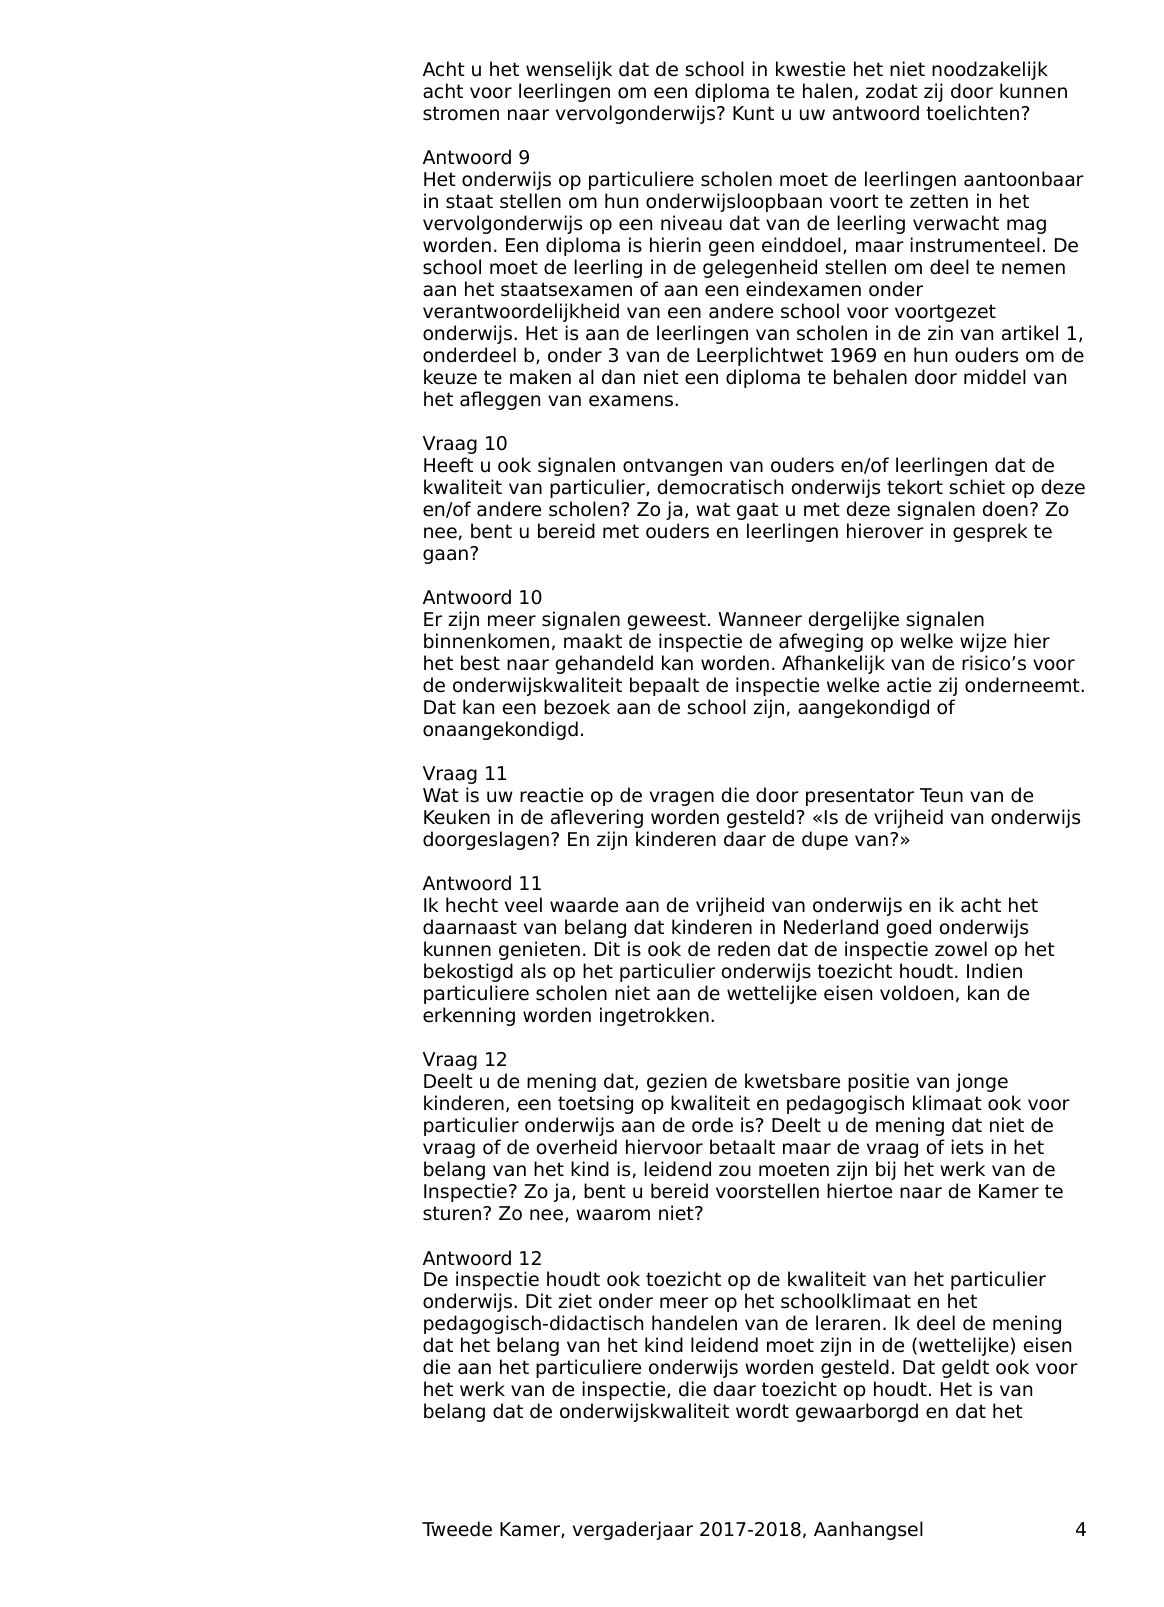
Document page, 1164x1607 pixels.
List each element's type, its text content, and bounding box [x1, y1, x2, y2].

text Heeft u ook signalen ontvangen van ouders en/of leerlingen dat de kwaliteit van particulier, democratisch onderwijs tekort schiet op deze en/of andere scholen? Zo ja, wat gaat u met deze signalen doen? Zo nee, bent u bereid met ouders en leerlingen hierover in gesprek te gaan? [422, 455, 1087, 565]
text Vraag 10 [422, 433, 1087, 455]
text Acht u het wenselijk dat de school in kwestie het niet noodzakelijk acht voor leerlingen om een diploma te halen, zodat zij door kunnen stromen naar vervolgonderwijs? Kunt u uw antwoord toelichten? [422, 59, 1087, 125]
text Vraag 12 [422, 1049, 1087, 1071]
text Antwoord 9 [422, 147, 1087, 169]
text Ik hecht veel waarde aan de vrijheid van onderwijs en ik acht het daarnaast van belang dat kinderen in Nederland goed onderwijs kunnen genieten. Dit is ook de reden dat de inspectie zowel op het bekostigd als op het particulier onderwijs toezicht houdt. Indien particuliere scholen niet aan de wettelijke eisen voldoen, kan de erkenning worden ingetrokken. [422, 895, 1087, 1027]
text Vraag 11 [422, 763, 1087, 785]
text Antwoord 12 [422, 1247, 1087, 1269]
text Er zijn meer signalen geweest. Wanneer dergelijke signalen binnenkomen, maakt de inspectie de afweging op welke wijze hier het best naar gehandeld kan worden. Afhankelijk van de risico’s voor de onderwijskwaliteit bepaalt de inspectie welke actie zij onderneemt. Dat kan een bezoek aan de school zijn, aangekondigd of onaangekondigd. [422, 609, 1087, 741]
text Het onderwijs op particuliere scholen moet de leerlingen aantoonbaar in staat stellen om hun onderwijsloopbaan voort te zetten in het vervolgonderwijs op een niveau dat van de leerling verwacht mag worden. Een diploma is hierin geen einddoel, maar instrumenteel. De school moet de leerling in de gelegenheid stellen om deel te nemen aan het staatsexamen of aan een eindexamen onder verantwoordelijkheid van een andere school voor voortgezet onderwijs. Het is aan de leerlingen van scholen in de zin van artikel 1, onderdeel b, onder 3 van de Leerplichtwet 1969 en hun ouders om de keuze te maken al dan niet een diploma te behalen door middel van het afleggen van examens. [422, 169, 1087, 411]
text De inspectie houdt ook toezicht op de kwaliteit van het particulier onderwijs. Dit ziet onder meer op het schoolklimaat en het pedagogisch-didactisch handelen van de leraren. Ik deel de mening dat het belang van het kind leidend moet zijn in de (wettelijke) eisen die aan het particuliere onderwijs worden gesteld. Dat geldt ook voor het werk van de inspectie, die daar toezicht op houdt. Het is van belang dat de onderwijskwaliteit wordt gewaarborgd en dat het [422, 1269, 1087, 1423]
text Antwoord 10 [422, 587, 1087, 609]
text Deelt u de mening dat, gezien de kwetsbare positie van jonge kinderen, een toetsing op kwaliteit en pedagogisch klimaat ook voor particulier onderwijs aan de orde is? Deelt u de mening dat niet de vraag of de overheid hiervoor betaalt maar de vraag of iets in het belang van het kind is, leidend zou moeten zijn bij het werk van de Inspectie? Zo ja, bent u bereid voorstellen hiertoe naar de Kamer te sturen? Zo nee, waarom niet? [422, 1071, 1087, 1225]
text Antwoord 11 [422, 873, 1087, 895]
text Wat is uw reactie op de vragen die door presentator Teun van de Keuken in de aflevering worden gesteld? «Is de vrijheid van onderwijs doorgeslagen? En zijn kinderen daar de dupe van?» [422, 785, 1087, 851]
